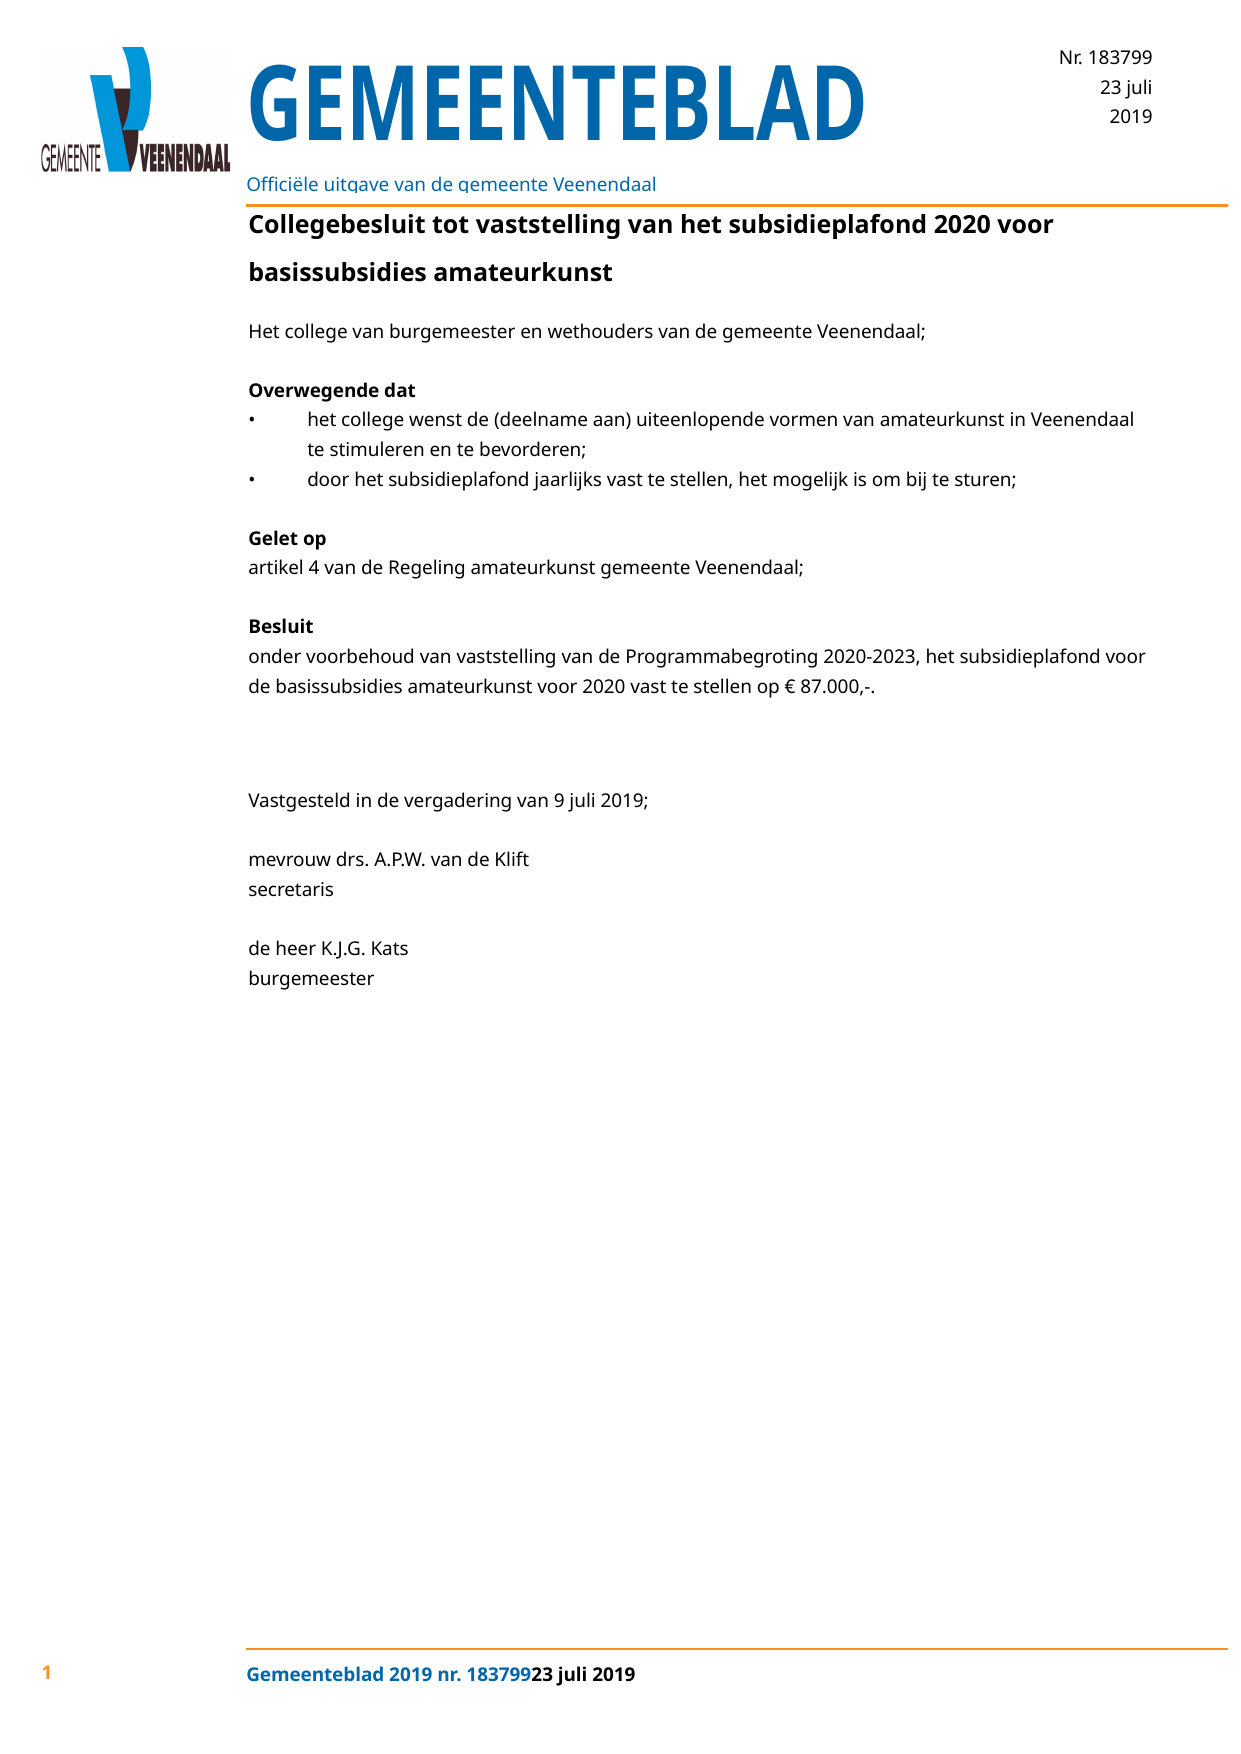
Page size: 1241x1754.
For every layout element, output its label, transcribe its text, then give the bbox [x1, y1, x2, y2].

text secretaris [248, 876, 1152, 902]
picture [41, 47, 130, 172]
text artikel 4 van de Regeling amateurkunst gemeente Veenendaal; [248, 554, 1152, 580]
text Besluit [248, 614, 1152, 639]
text mevrouw drs. A.P.W. van de Klift [248, 847, 1152, 872]
text Het college van burgemeester en wethouders van de gemeente Veenendaal; [248, 318, 1152, 344]
text de heer K.J.G. Kats [248, 935, 1152, 961]
picture [123, 47, 231, 172]
text onder voorbehoud van vaststelling van de Programmabegroting 2020-2023, het subsidieplafond voor de basissubsidies amateurkunst voor 2020 vast te stellen op € 87.000,-. [248, 643, 1152, 699]
text burgemeester [248, 965, 1152, 991]
text Vastgesteld in de vergadering van 9 juli 2019; [248, 787, 1152, 813]
text Gelet op [248, 525, 1152, 551]
text Overwegende dat [248, 377, 1152, 403]
list door het subsidieplafond jaarlijks vast te stellen, het mogelijk is om bij te sturen; [248, 466, 1152, 492]
text Collegebesluit tot vaststelling van het subsidieplafond 2020 voor basissubsidies amateurkunst [248, 207, 1152, 288]
list het college wenst de (deelname aan) uiteenlopende vormen van amateurkunst in Veenendaal te stimuleren en te bevorderen; [248, 407, 1152, 462]
